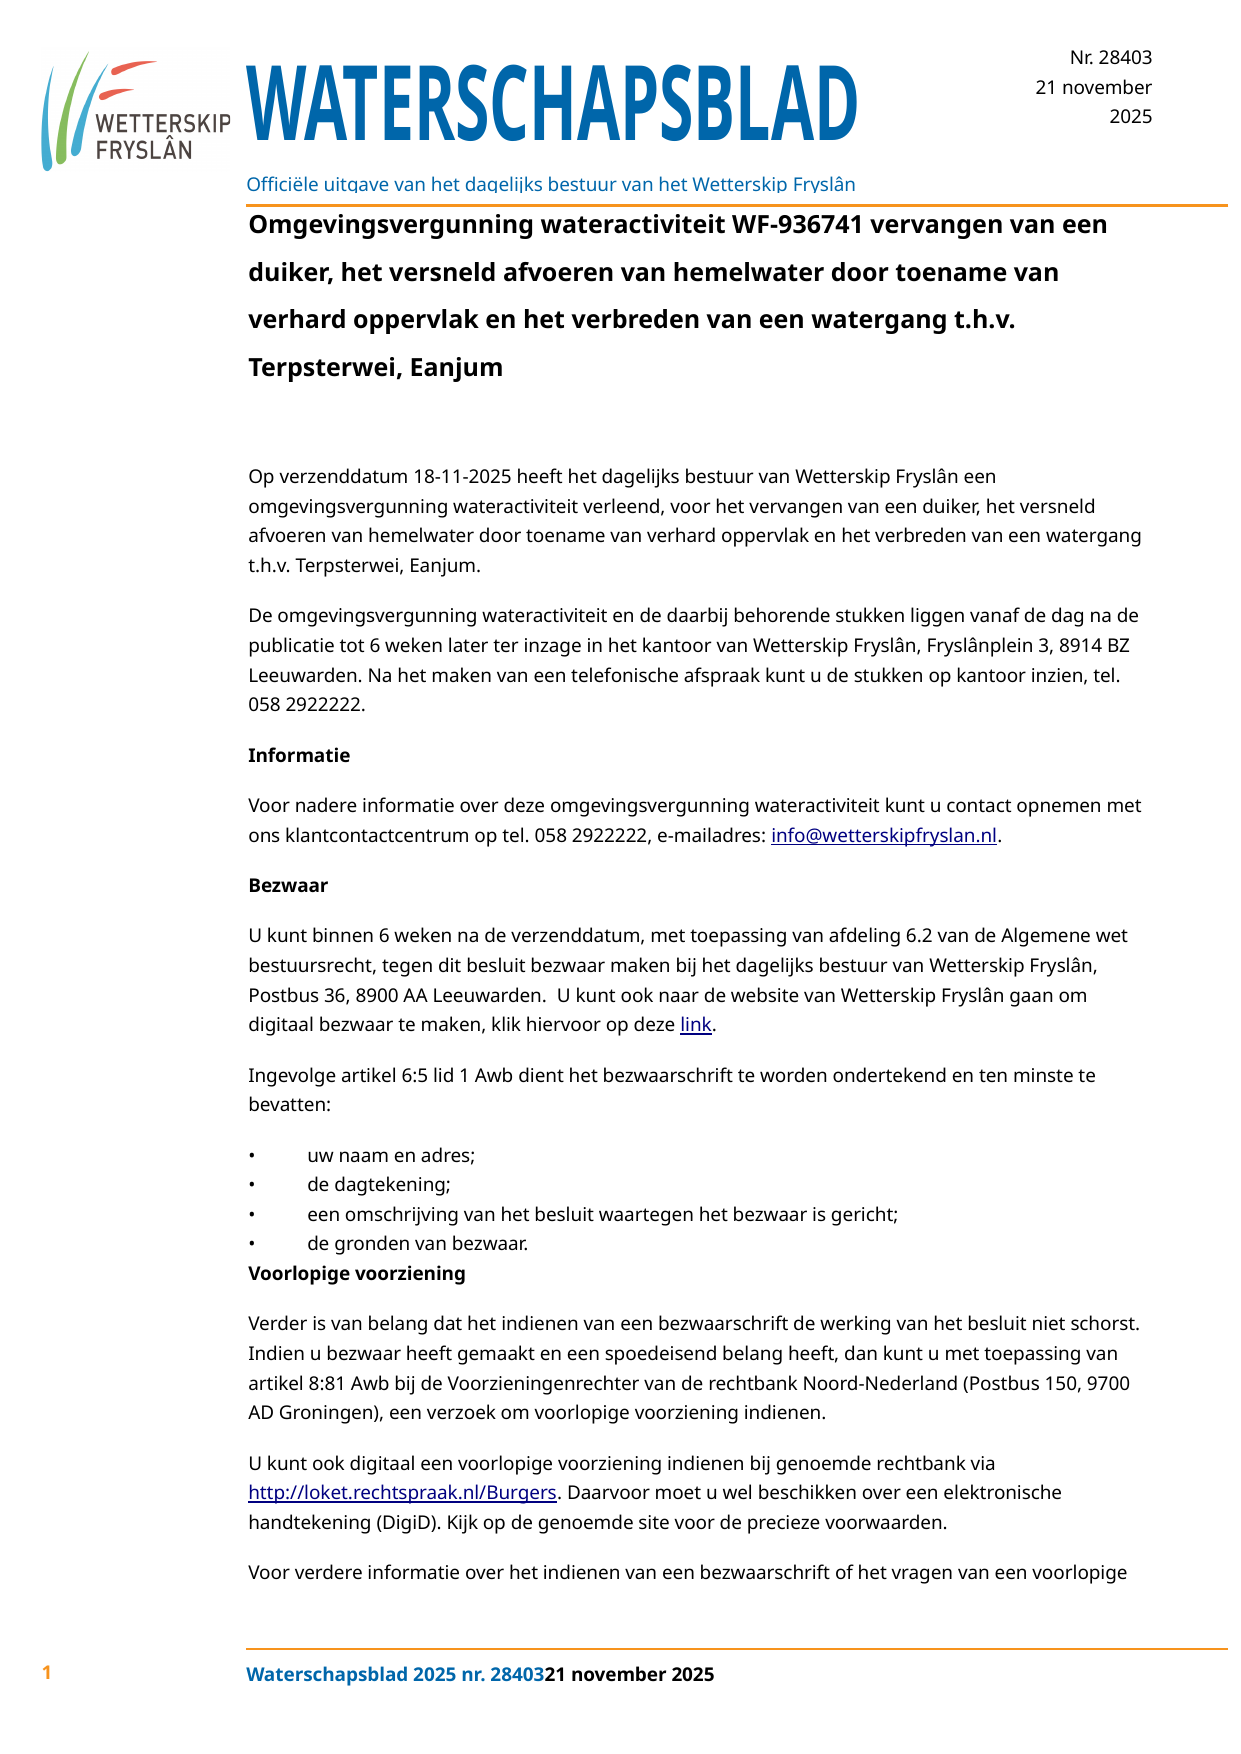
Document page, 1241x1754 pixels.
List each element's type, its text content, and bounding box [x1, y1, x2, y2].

picture [41, 47, 231, 172]
list uw naam en adres; [248, 1142, 1152, 1168]
text Verder is van belang dat het indienen van een bezwaarschrift de werking van het besluit niet schorst. Indien u bezwaar heeft gemaakt en een spoedeisend belang heeft, dan kunt u met toepassing van artikel 8:81 Awb bij de Voorzieningenrechter van de rechtbank Noord-Nederland (Postbus 150, 9700 AD Groningen), een verzoek om voorlopige voorziening indienen. [248, 1311, 1152, 1425]
text Informatie [248, 742, 1152, 768]
text Ingevolge artikel 6:5 lid 1 Awb dient het bezwaarschrift te worden ondertekend en ten minste te bevatten: [248, 1062, 1152, 1117]
text Voor nadere informatie over deze omgevingsvergunning wateractiviteit kunt u contact opnemen met ons klantcontactcentrum op tel. 058 2922222, e-mailadres: info@wetterskipfryslan.nl. [248, 792, 1152, 848]
text Op verzenddatum 18-11-2025 heeft het dagelijks bestuur van Wetterskip Fryslân een omgevingsvergunning wateractiviteit verleend, voor het vervangen van een duiker, het versneld afvoeren van hemelwater door toename van verhard oppervlak en het verbreden van een watergang t.h.v. Terpsterwei, Eanjum. [248, 463, 1152, 578]
list de gronden van bezwaar. [248, 1231, 1152, 1256]
list een omschrijving van het besluit waartegen het bezwaar is gericht; [248, 1201, 1152, 1227]
list de dagtekening; [248, 1171, 1152, 1197]
text U kunt binnen 6 weken na de verzenddatum, met toepassing van afdeling 6.2 van de Algemene wet bestuursrecht, tegen dit besluit bezwaar maken bij het dagelijks bestuur van Wetterskip Fryslân, Postbus 36, 8900 AA Leeuwarden. U kunt ook naar de website van Wetterskip Fryslân gaan om digitaal bezwaar te maken, klik hiervoor op deze link. [248, 923, 1152, 1037]
text De omgevingsvergunning wateractiviteit en de daarbij behorende stukken liggen vanaf de dag na de publicatie tot 6 weken later ter inzage in het kantoor van Wetterskip Fryslân, Fryslânplein 3, 8914 BZ Leeuwarden. Na het maken van een telefonische afspraak kunt u de stukken op kantoor inzien, tel. 058 2922222. [248, 603, 1152, 717]
text Omgevingsvergunning wateractiviteit WF-936741 vervangen van een duiker, het versneld afvoeren van hemelwater door toename van verhard oppervlak en het verbreden van een watergang t.h.v. Terpsterwei, Eanjum [248, 207, 1152, 384]
text U kunt ook digitaal een voorlopige voorziening indienen bij genoemde rechtbank via http://loket.rechtspraak.nl/Burgers. Daarvoor moet u wel beschikken over een elektronische handtekening (DigiD). Kijk op de genoemde site voor de precieze voorwaarden. [248, 1450, 1152, 1535]
text Voorlopige voorziening [248, 1260, 1152, 1286]
text Voor verdere informatie over het indienen van een bezwaarschrift of het vragen van een voorlopige [248, 1559, 1152, 1585]
text Bezwaar [248, 872, 1152, 898]
